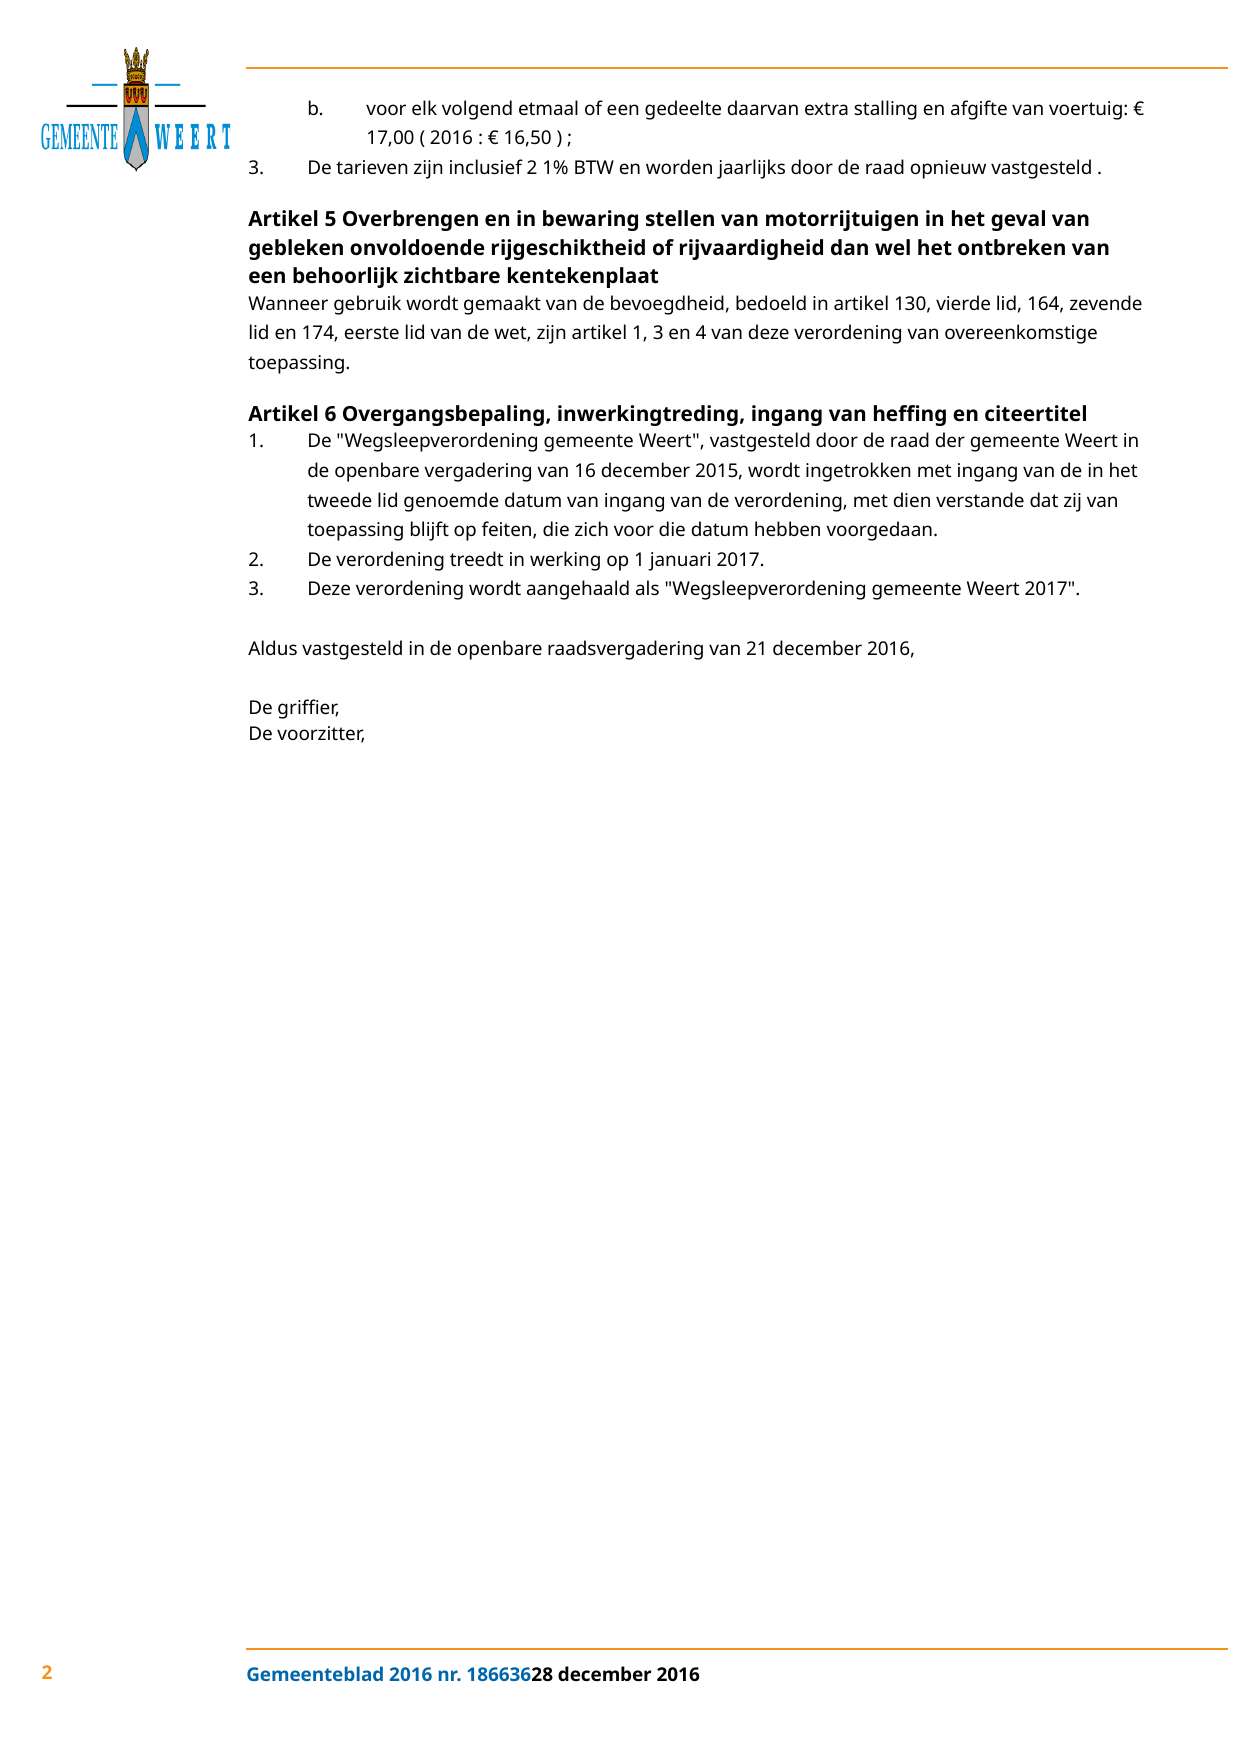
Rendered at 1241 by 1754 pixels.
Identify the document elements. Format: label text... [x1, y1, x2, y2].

list De tarieven zijn inclusief 2 1% BTW en worden jaarlijks door de raad opnieuw vastgesteld . [248, 154, 1152, 180]
text Artikel 6 Overgangsbepaling, inwerkingtreding, ingang van heffing en citeertitel [248, 399, 1152, 428]
list De verordening treedt in werking op 1 januari 2017. [248, 546, 1152, 572]
picture [41, 47, 231, 172]
text Wanneer gebruik wordt gemaakt van de bevoegdheid, bedoeld in artikel 130, vierde lid, 164, zevende lid en 174, eerste lid van de wet, zijn artikel 1, 3 en 4 van deze verordening van overeenkomstige toepassing. [248, 290, 1152, 374]
list Deze verordening wordt aangehaald als "Wegsleepverordening gemeente Weert 2017". [248, 576, 1152, 601]
list voor elk volgend etmaal of een gedeelte daarvan extra stalling en afgifte van voertuig: € 17,00 ( 2016 : € 16,50 ) ; [307, 95, 1152, 150]
text Artikel 5 Overbrengen en in bewaring stellen van motorrijtuigen in het geval van gebleken onvoldoende rijgeschiktheid of rijvaardigheid dan wel het ontbreken van een behoorlijk zichtbare kentekenplaat [248, 204, 1152, 290]
text Aldus vastgesteld in de openbare raadsvergadering van 21 december 2016, [248, 635, 1152, 661]
list De "Wegsleepverordening gemeente Weert", vastgesteld door de raad der gemeente Weert in de openbare vergadering van 16 december 2015, wordt ingetrokken met ingang van de in het tweede lid genoemde datum van ingang van de verordening, met dien verstande dat zij van toepassing blijft op feiten, die zich voor die datum hebben voorgedaan. [248, 428, 1152, 542]
text De voorzitter, [248, 720, 1152, 745]
text De griffier, [248, 694, 1152, 720]
